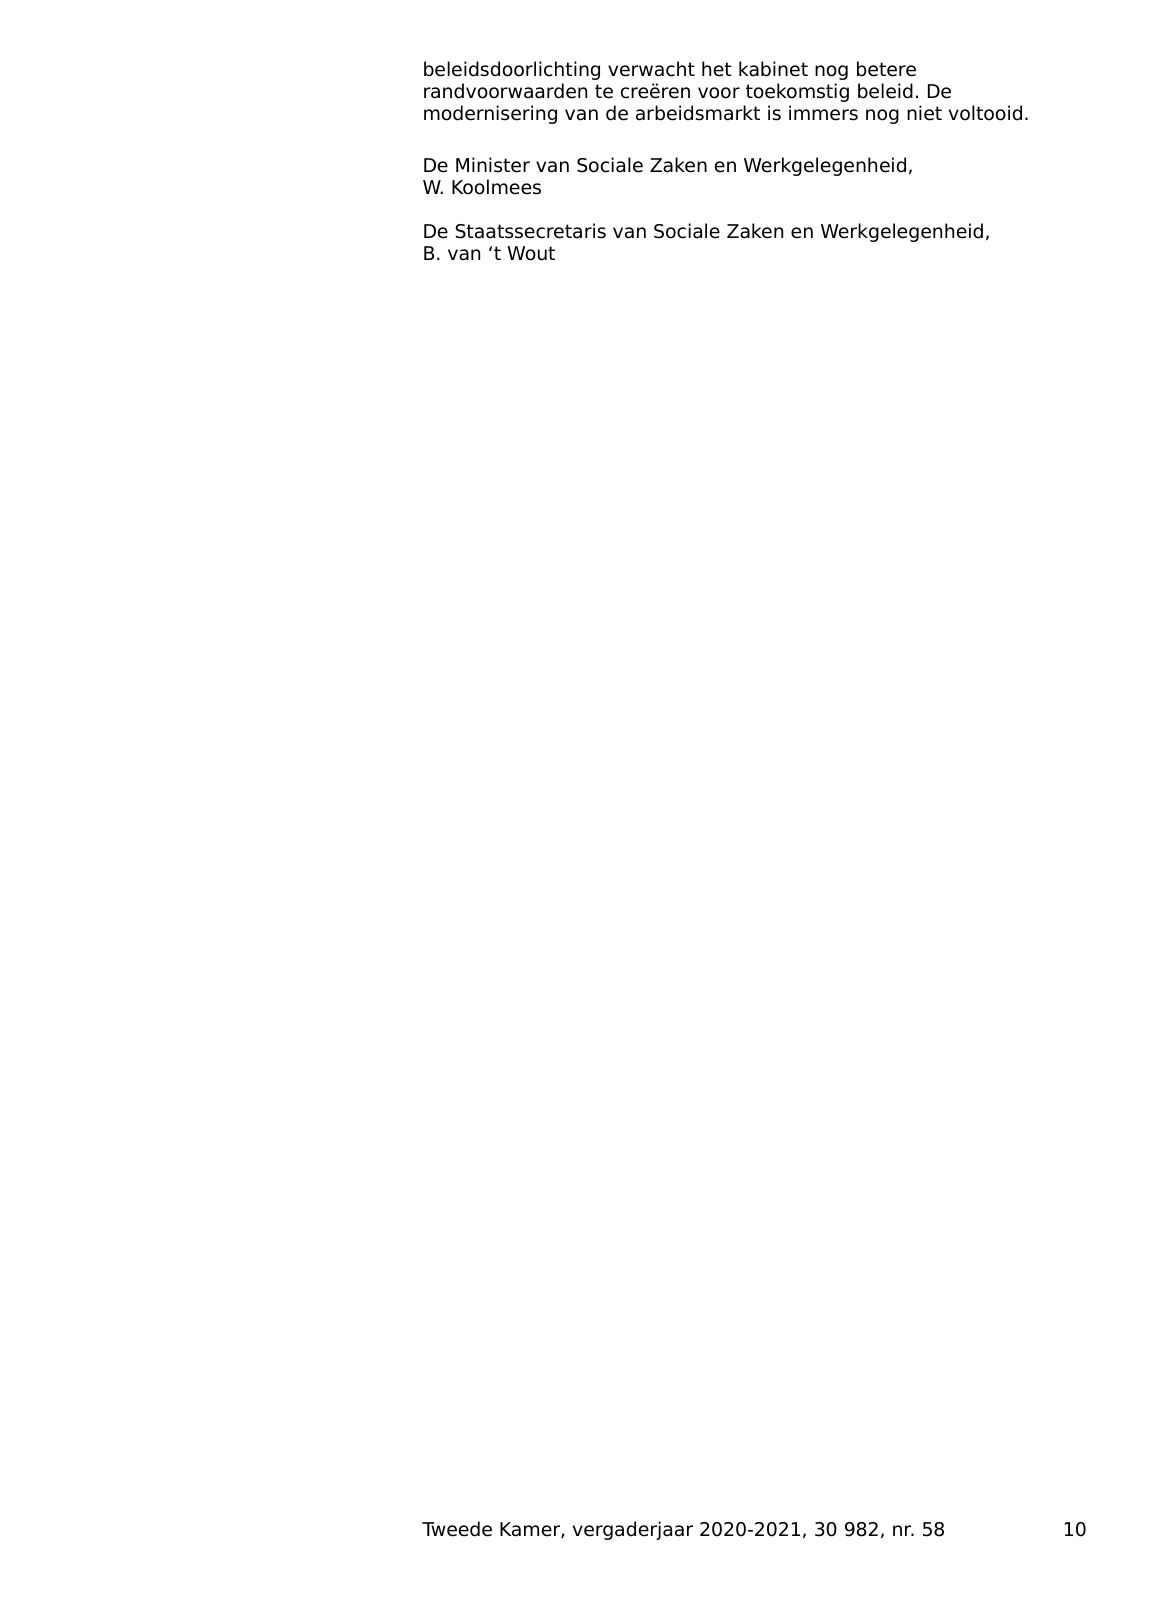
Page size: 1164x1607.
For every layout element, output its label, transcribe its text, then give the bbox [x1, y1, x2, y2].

text De Minister van Sociale Zaken en Werkgelegenheid, W. Koolmees [422, 155, 1087, 199]
text beleidsdoorlichting verwacht het kabinet nog betere randvoorwaarden te creëren voor toekomstig beleid. De modernisering van de arbeidsmarkt is immers nog niet voltooid. [422, 59, 1087, 125]
text De Staatssecretaris van Sociale Zaken en Werkgelegenheid, B. van ‘t Wout [422, 221, 1087, 265]
